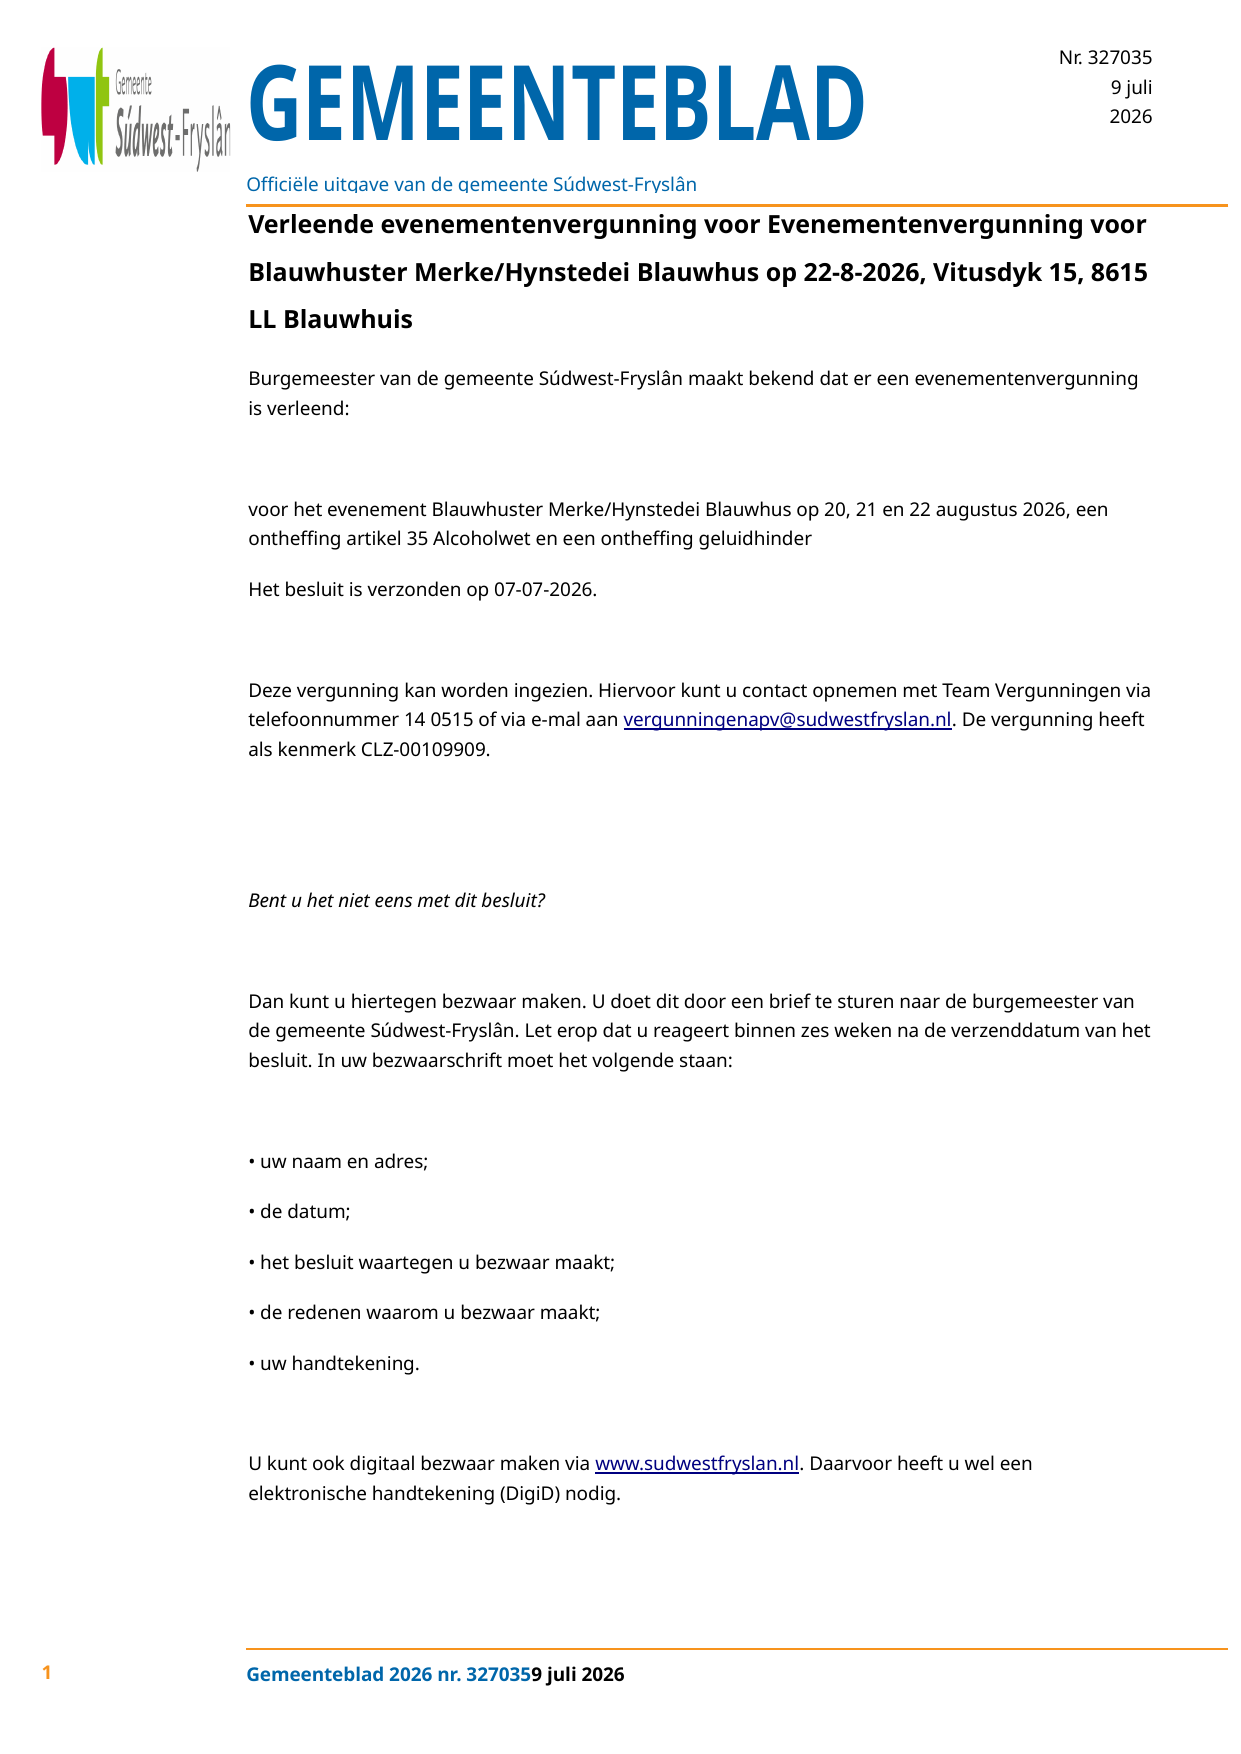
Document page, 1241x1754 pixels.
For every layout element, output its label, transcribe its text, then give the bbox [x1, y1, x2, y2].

text Bent u het niet eens met dit besluit? [248, 887, 1152, 913]
text voor het evenement Blauwhuster Merke/Hynstedei Blauwhus op 20, 21 en 22 augustus 2026, een ontheffing artikel 35 Alcoholwet en een ontheffing geluidhinder [248, 496, 1152, 551]
text • de datum; [248, 1198, 1152, 1224]
text U kunt ook digitaal bezwaar maken via www.sudwestfryslan.nl. Daarvoor heeft u wel een elektronische handtekening (DigiD) nodig. [248, 1451, 1152, 1506]
picture [41, 47, 231, 172]
text Burgemeester van de gemeente Súdwest-Fryslân maakt bekend dat er een evenementenvergunning is verleend: [248, 366, 1152, 421]
text Dan kunt u hiertegen bezwaar maken. U doet dit door een brief te sturen naar de burgemeester van de gemeente Súdwest-Fryslân. Let erop dat u reageert binnen zes weken na de verzenddatum van het besluit. In uw bezwaarschrift moet het volgende staan: [248, 988, 1152, 1073]
text Deze vergunning kan worden ingezien. Hiervoor kunt u contact opnemen met Team Vergunningen via telefoonnummer 14 0515 of via e-mal aan vergunningenapv@sudwestfryslan.nl. De vergunning heeft als kenmerk CLZ-00109909. [248, 677, 1152, 762]
text • het besluit waartegen u bezwaar maakt; [248, 1249, 1152, 1274]
text • uw handtekening. [248, 1350, 1152, 1375]
text • de redenen waarom u bezwaar maakt; [248, 1299, 1152, 1325]
text Verleende evenementenvergunning voor Evenementenvergunning voor Blauwhuster Merke/Hynstedei Blauwhus op 22-8-2026, Vitusdyk 15, 8615 LL Blauwhuis [248, 207, 1152, 336]
text • uw naam en adres; [248, 1148, 1152, 1174]
text Het besluit is verzonden op 07-07-2026. [248, 576, 1152, 602]
